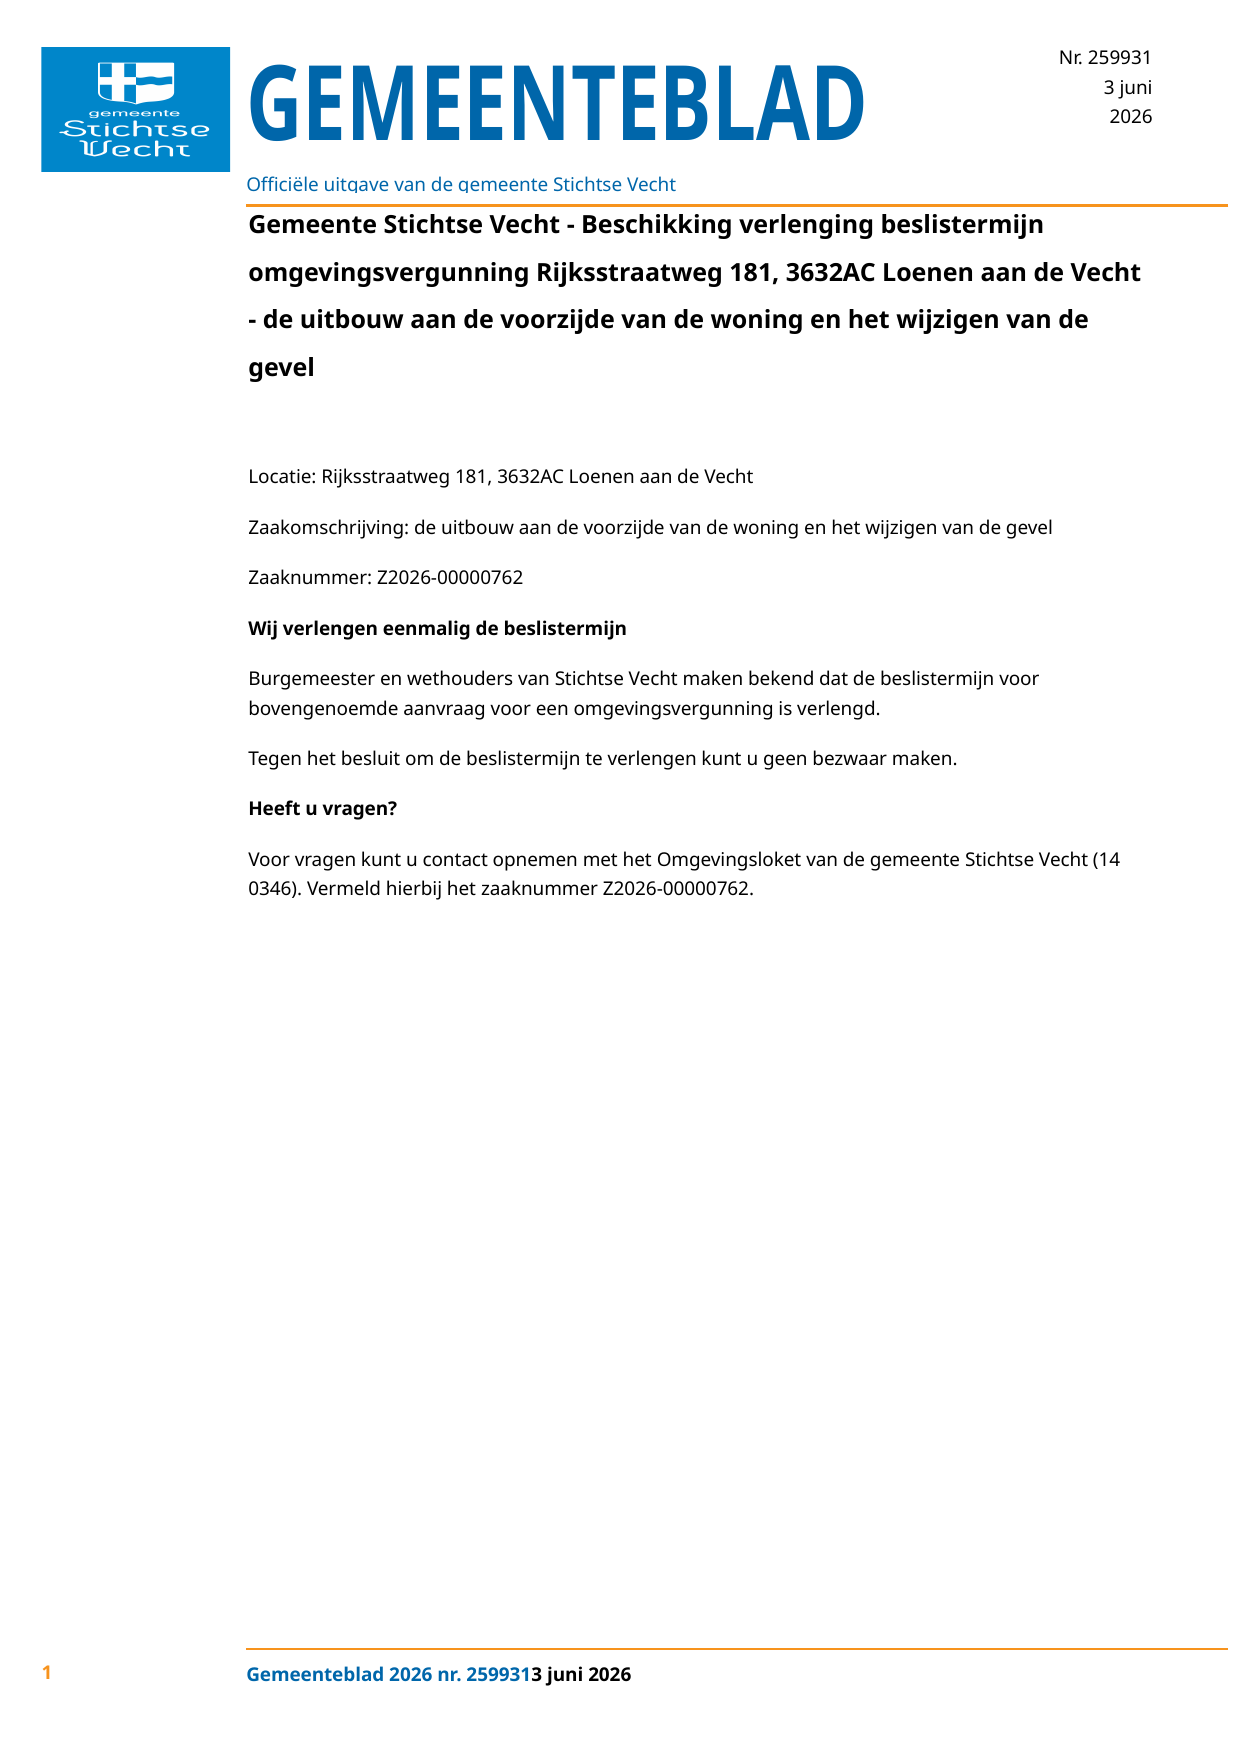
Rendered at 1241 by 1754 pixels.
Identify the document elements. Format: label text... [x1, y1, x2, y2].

text Gemeente Stichtse Vecht - Beschikking verlenging beslistermijn omgevingsvergunning Rijksstraatweg 181, 3632AC Loenen aan de Vecht - de uitbouw aan de voorzijde van de woning en het wijzigen van de gevel [248, 207, 1152, 384]
text Burgemeester en wethouders van Stichtse Vecht maken bekend dat de beslistermijn voor bovengenoemde aanvraag voor een omgevingsvergunning is verlengd. [248, 665, 1152, 721]
text Locatie: Rijksstraatweg 181, 3632AC Loenen aan de Vecht [248, 463, 1152, 489]
text Zaaknummer: Z2026-00000762 [248, 564, 1152, 590]
picture [99, 63, 135, 101]
text Tegen het besluit om de beslistermijn te verlengen kunt u geen bezwaar maken. [248, 745, 1152, 771]
text Heeft u vragen? [248, 796, 1152, 821]
picture [137, 63, 174, 103]
text Zaakomschrijving: de uitbouw aan de voorzijde van de woning en het wijzigen van de gevel [248, 514, 1152, 540]
text Voor vragen kunt u contact opnemen met het Omgevingsloket van de gemeente Stichtse Vecht (14 0346). Vermeld hierbij het zaaknummer Z2026-00000762. [248, 846, 1152, 901]
text Wij verlengen eenmalig de beslistermijn [248, 615, 1152, 641]
